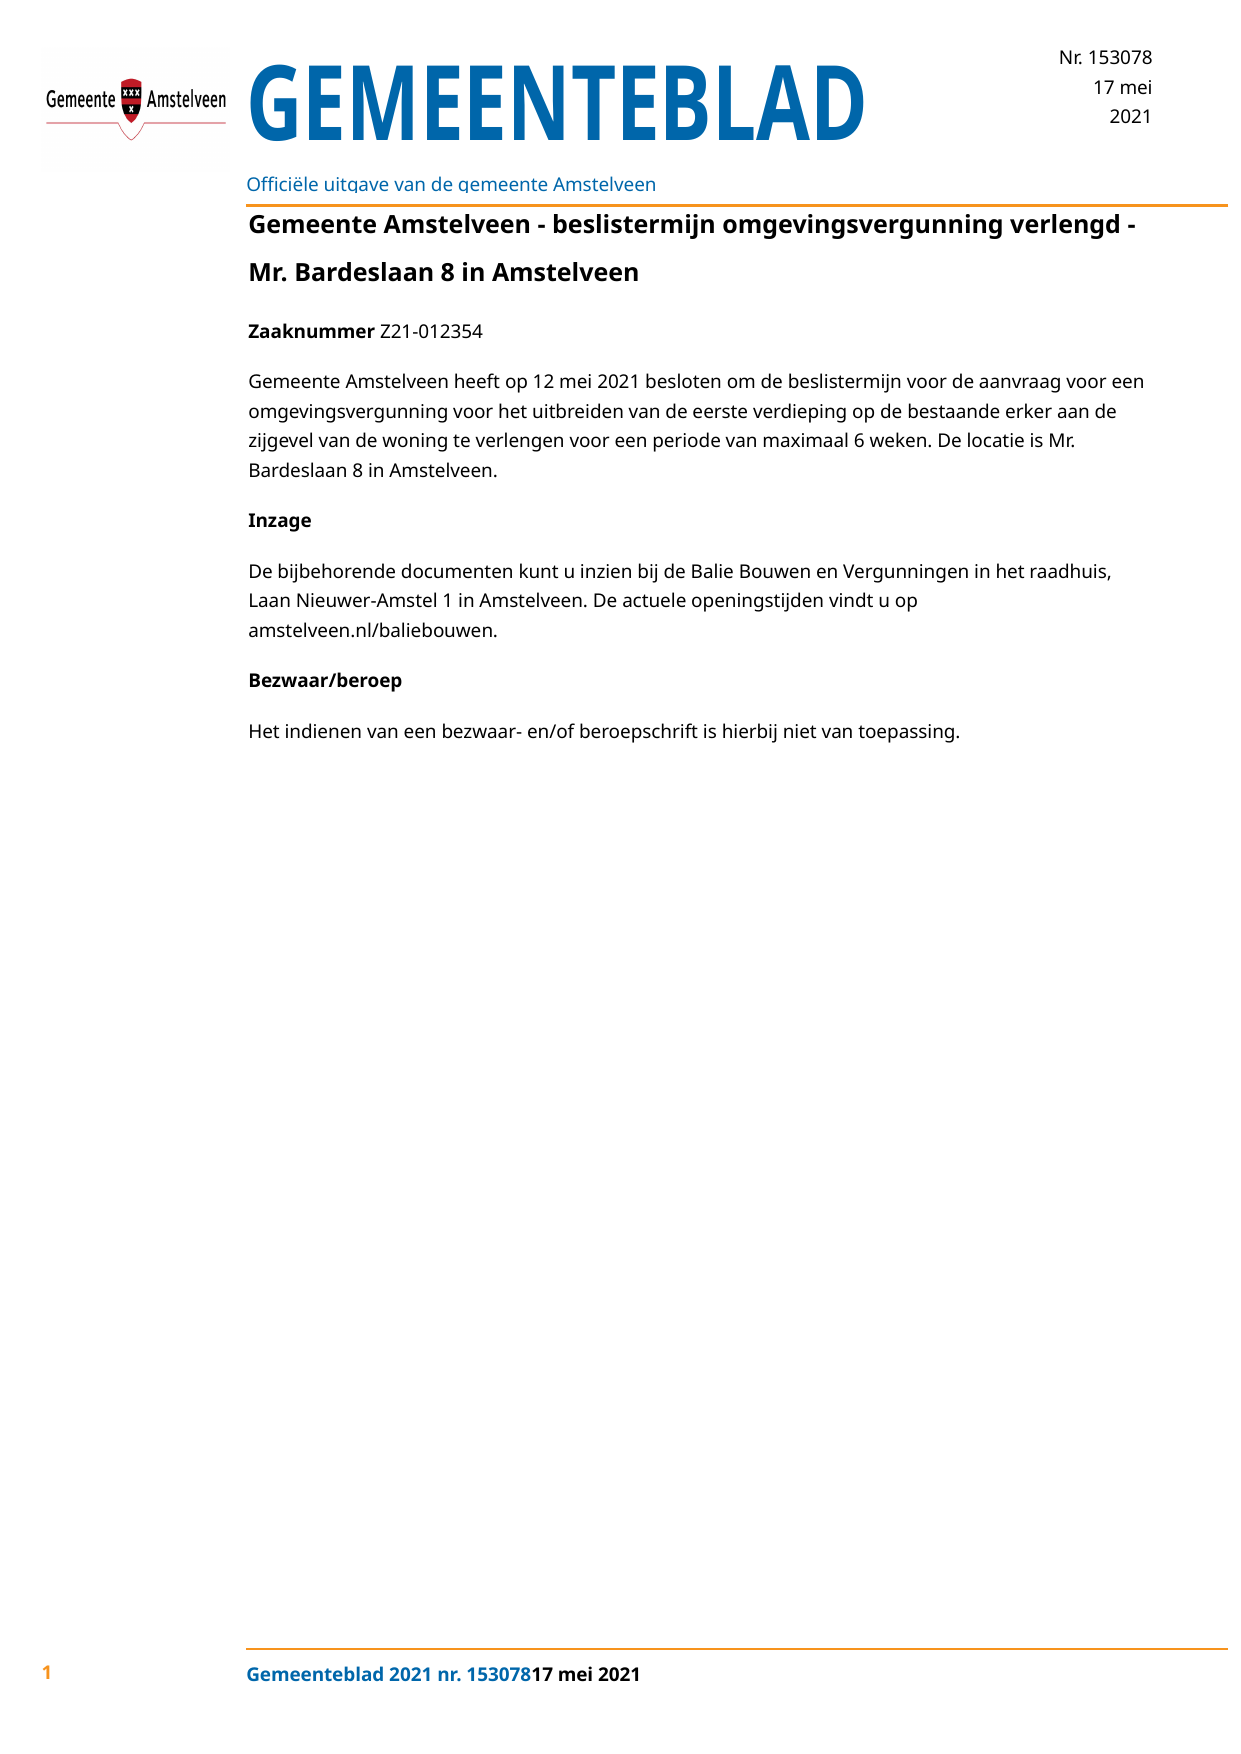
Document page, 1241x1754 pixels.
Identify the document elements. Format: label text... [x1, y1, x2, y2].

picture [41, 47, 231, 172]
text De bijbehorende documenten kunt u inzien bij de Balie Bouwen en Vergunningen in het raadhuis, Laan Nieuwer-Amstel 1 in Amstelveen. De actuele openingstijden vindt u op amstelveen.nl/baliebouwen. [248, 558, 1152, 643]
text Het indienen van een bezwaar- en/of beroepschrift is hierbij niet van toepassing. [248, 718, 1152, 744]
text Zaaknummer Z21-012354 [248, 318, 1152, 344]
text Gemeente Amstelveen - beslistermijn omgevingsvergunning verlengd - Mr. Bardeslaan 8 in Amstelveen [248, 207, 1152, 288]
text Inzage [248, 507, 1152, 533]
text Gemeente Amstelveen heeft op 12 mei 2021 besloten om de beslistermijn voor de aanvraag voor een omgevingsvergunning voor het uitbreiden van de eerste verdieping op de bestaande erker aan de zijgevel van de woning te verlengen voor een periode van maximaal 6 weken. De locatie is Mr. Bardeslaan 8 in Amstelveen. [248, 368, 1152, 483]
text Bezwaar/beroep [248, 667, 1152, 693]
